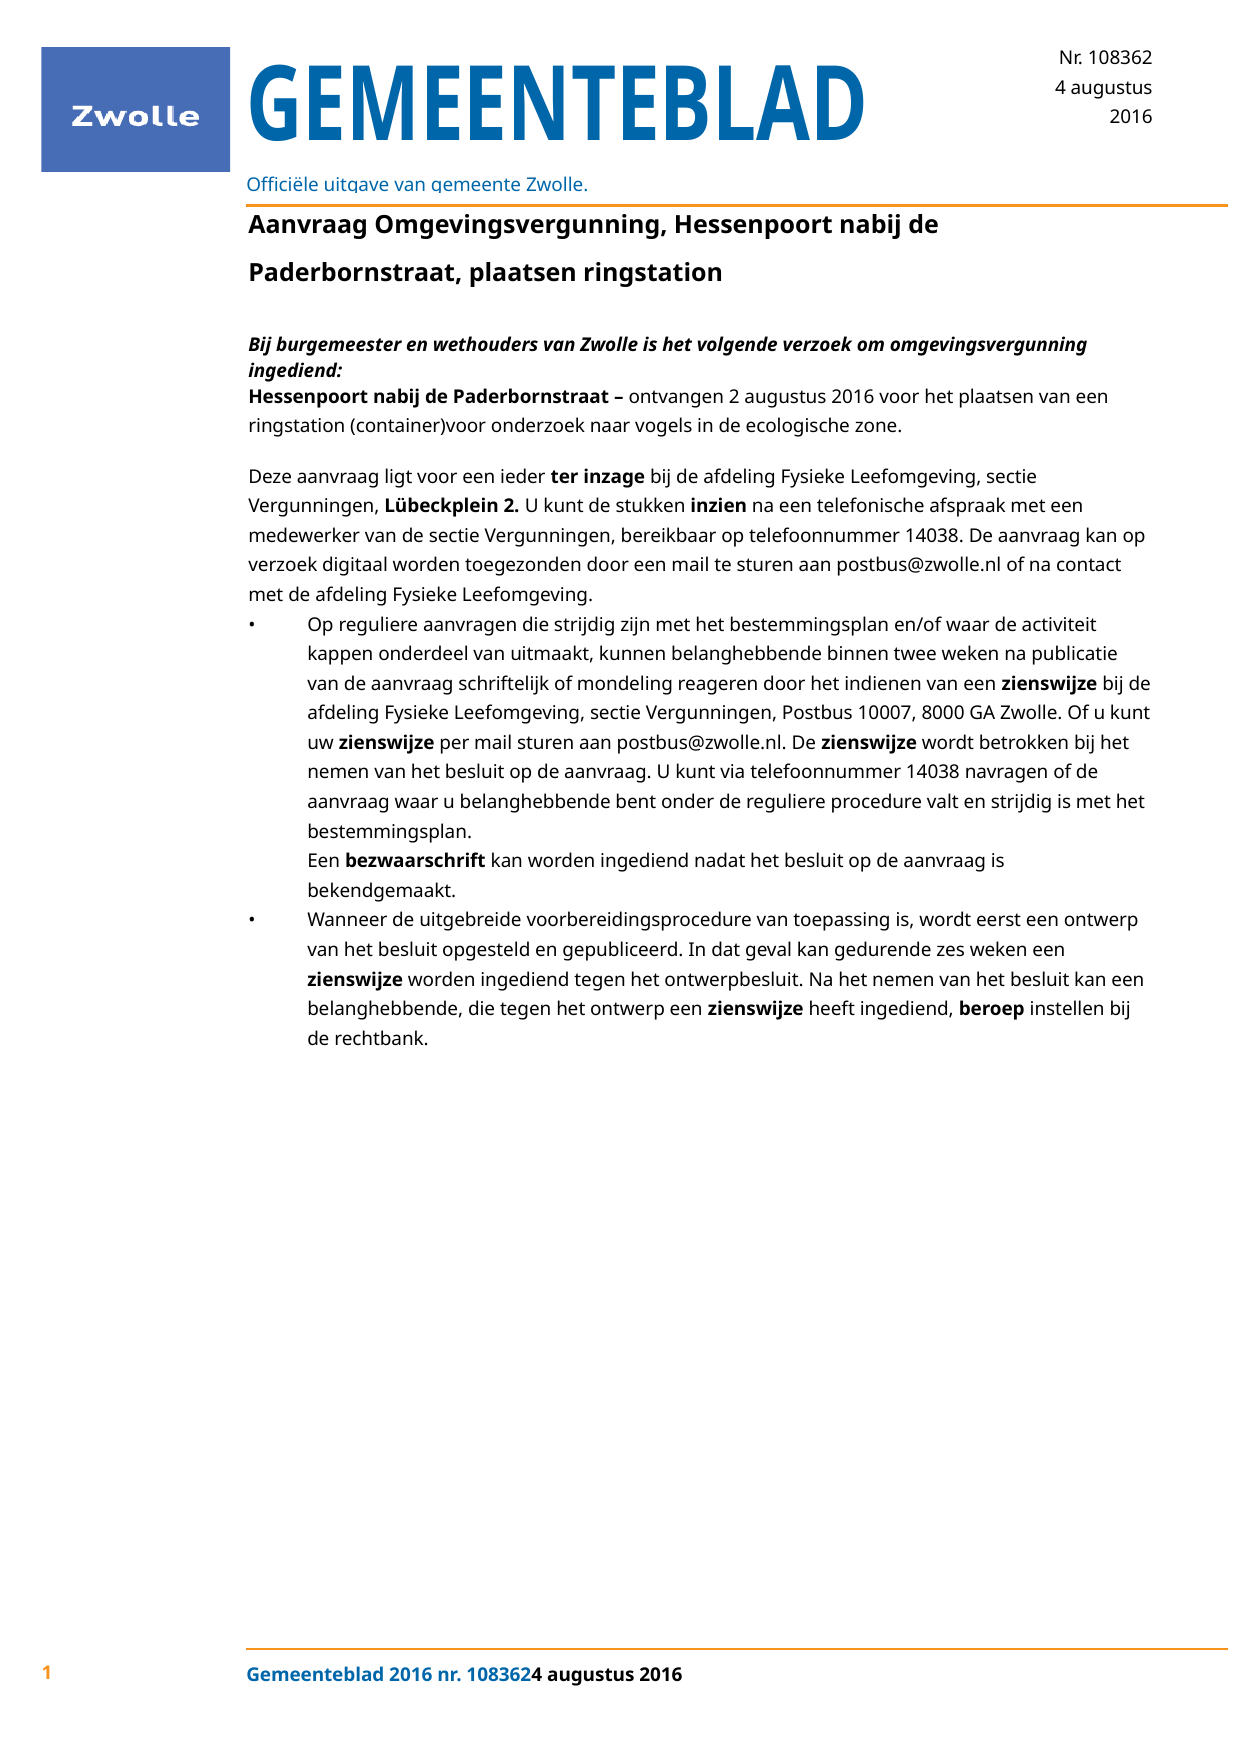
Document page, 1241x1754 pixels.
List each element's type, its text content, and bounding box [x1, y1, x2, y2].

text Deze aanvraag ligt voor een ieder ter inzage bij de afdeling Fysieke Leefomgeving, sectie Vergunningen, Lübeckplein 2. U kunt de stukken inzien na een telefonische afspraak met een medewerker van de sectie Vergunningen, bereikbaar op telefoonnummer 14038. De aanvraag kan op verzoek digitaal worden toegezonden door een mail te sturen aan postbus@zwolle.nl of na contact met de afdeling Fysieke Leefomgeving. [248, 463, 1152, 607]
list Wanneer de uitgebreide voorbereidingsprocedure van toepassing is, wordt eerst een ontwerp van het besluit opgesteld en gepubliceerd. In dat geval kan gedurende zes weken een zienswijze worden ingediend tegen het ontwerpbesluit. Na het nemen van het besluit kan een belanghebbende, die tegen het ontwerp een zienswijze heeft ingediend, beroep instellen bij de rechtbank. [248, 907, 1152, 1051]
text Hessenpoort nabij de Paderbornstraat – ontvangen 2 augustus 2016 voor het plaatsen van een ringstation (container)voor onderzoek naar vogels in de ecologische zone. [248, 383, 1152, 438]
picture [41, 47, 231, 172]
text Aanvraag Omgevingsvergunning, Hessenpoort nabij de Paderbornstraat, plaatsen ringstation [248, 207, 1152, 288]
list Op reguliere aanvragen die strijdig zijn met het bestemmingsplan en/of waar de activiteit kappen onderdeel van uitmaakt, kunnen belanghebbende binnen twee weken na publicatie van de aanvraag schriftelijk of mondeling reageren door het indienen van een zienswijze bij de afdeling Fysieke Leefomgeving, sectie Vergunningen, Postbus 10007, 8000 GA Zwolle. Of u kunt uw zienswijze per mail sturen aan postbus@zwolle.nl. De zienswijze wordt betrokken bij het nemen van het besluit op de aanvraag. U kunt via telefoonnummer 14038 navragen of de aanvraag waar u belanghebbende bent onder de reguliere procedure valt en strijdig is met het bestemmingsplan. [248, 611, 1152, 844]
list Een bezwaarschrift kan worden ingediend nadat het besluit op de aanvraag is bekendgemaakt. [248, 847, 1152, 903]
text Bij burgemeester en wethouders van Zwolle is het volgende verzoek om omgevingsvergunning ingediend: [248, 331, 1152, 383]
